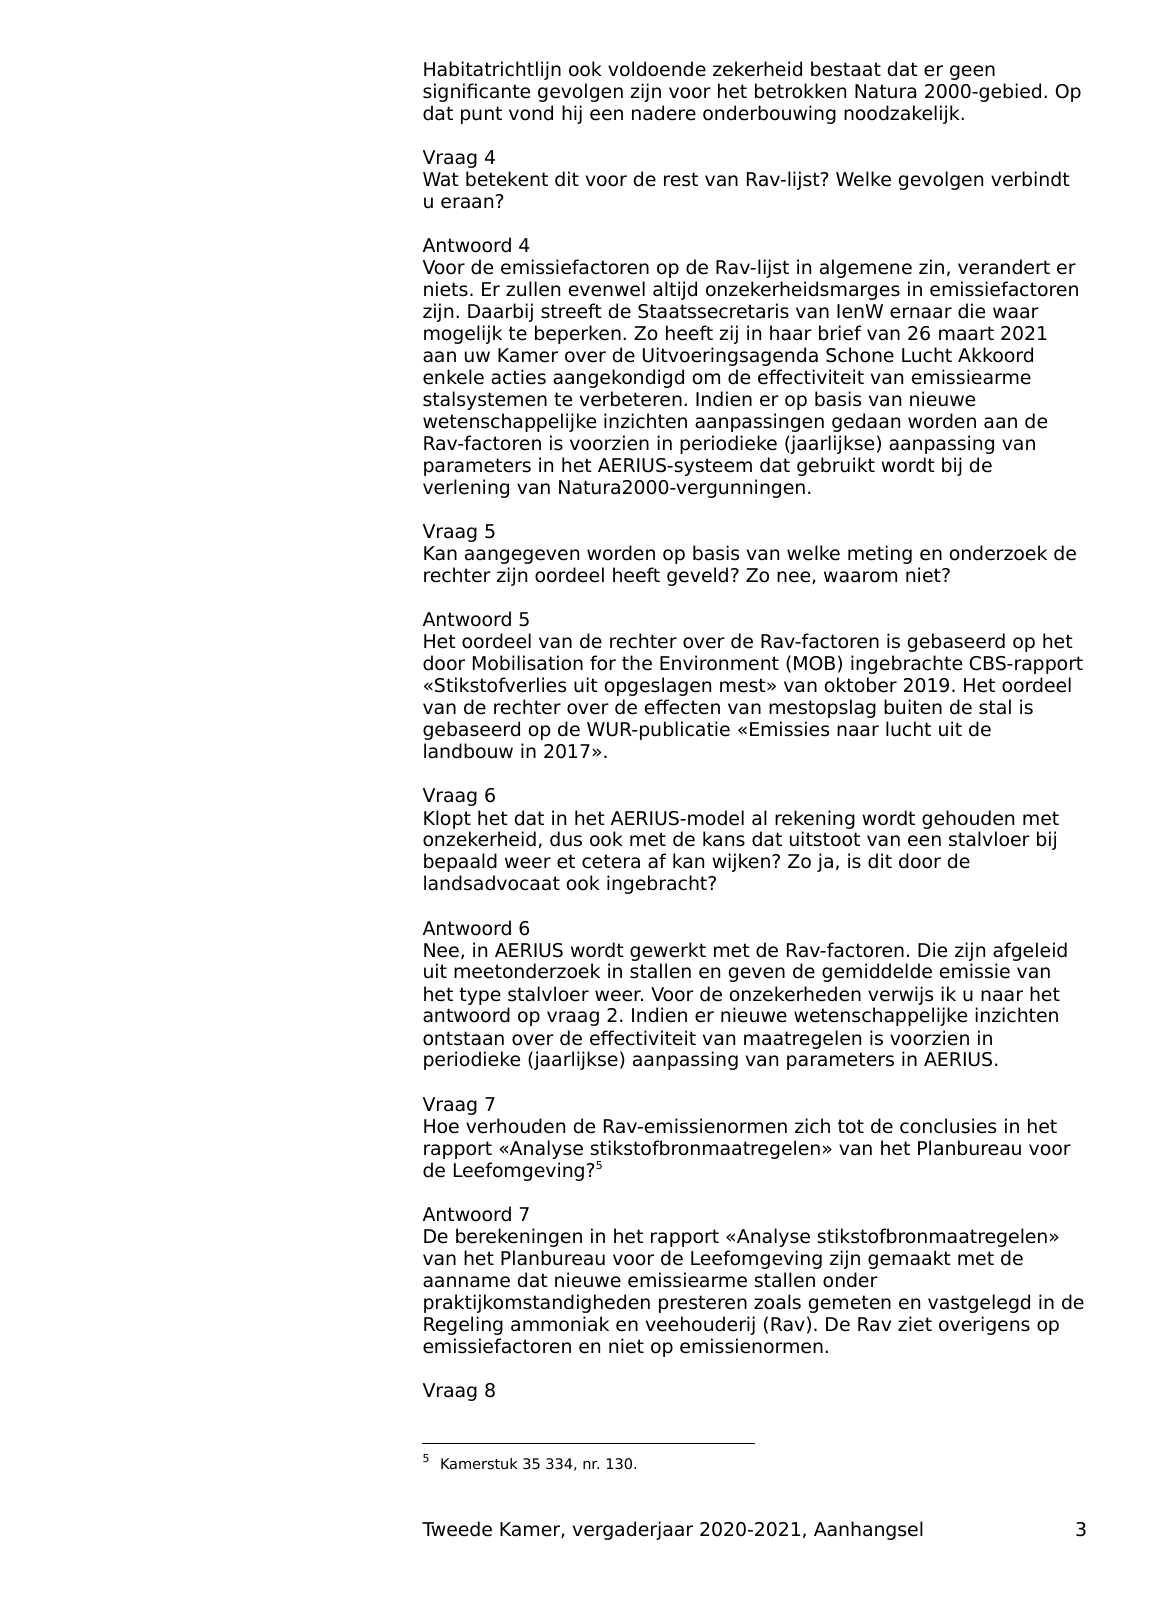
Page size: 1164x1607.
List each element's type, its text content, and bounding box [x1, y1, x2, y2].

text Antwoord 5 [422, 609, 1087, 631]
text Nee, in AERIUS wordt gewerkt met de Rav-factoren. Die zijn afgeleid uit meetonderzoek in stallen en geven de gemiddelde emissie van het type stalvloer weer. Voor de onzekerheden verwijs ik u naar het antwoord op vraag 2. Indien er nieuwe wetenschappelijke inzichten ontstaan over de effectiviteit van maatregelen is voorzien in periodieke (jaarlijkse) aanpassing van parameters in AERIUS. [422, 939, 1087, 1071]
text Wat betekent dit voor de rest van Rav-lijst? Welke gevolgen verbindt u eraan? [422, 169, 1087, 213]
text Vraag 4 [422, 147, 1087, 169]
text Het oordeel van de rechter over de Rav-factoren is gebaseerd op het door Mobilisation for the Environment (MOB) ingebrachte CBS-rapport «Stikstofverlies uit opgeslagen mest» van oktober 2019. Het oordeel van de rechter over de effecten van mestopslag buiten de stal is gebaseerd op de WUR-publicatie «Emissies naar lucht uit de landbouw in 2017». [422, 631, 1087, 763]
text Vraag 7 [422, 1093, 1087, 1116]
text Vraag 6 [422, 785, 1087, 807]
text Antwoord 7 [422, 1204, 1087, 1226]
text Klopt het dat in het AERIUS-model al rekening wordt gehouden met onzekerheid, dus ook met de kans dat uitstoot van een stalvloer bij bepaald weer et cetera af kan wijken? Zo ja, is dit door de landsadvocaat ook ingebracht? [422, 807, 1087, 895]
text Antwoord 4 [422, 235, 1087, 257]
text Kan aangegeven worden op basis van welke meting en onderzoek de rechter zijn oordeel heeft geveld? Zo nee, waarom niet? [422, 543, 1087, 587]
text Kamerstuk 35 334, nr. 130. [422, 1452, 1087, 1474]
text Vraag 8 [422, 1380, 1087, 1402]
text Voor de emissiefactoren op de Rav-lijst in algemene zin, verandert er niets. Er zullen evenwel altijd onzekerheidsmarges in emissiefactoren zijn. Daarbij streeft de Staatssecretaris van IenW ernaar die waar mogelijk te beperken. Zo heeft zij in haar brief van 26 maart 2021 aan uw Kamer over de Uitvoeringsagenda Schone Lucht Akkoord enkele acties aangekondigd om de effectiviteit van emissiearme stalsystemen te verbeteren. Indien er op basis van nieuwe wetenschappelijke inzichten aanpassingen gedaan worden aan de Rav-factoren is voorzien in periodieke (jaarlijkse) aanpassing van parameters in het AERIUS-systeem dat gebruikt wordt bij de verlening van Natura2000-vergunningen. [422, 257, 1087, 499]
text De berekeningen in het rapport «Analyse stikstofbronmaatregelen» van het Planbureau voor de Leefomgeving zijn gemaakt met de aanname dat nieuwe emissiearme stallen onder praktijkomstandigheden presteren zoals gemeten en vastgelegd in de Regeling ammoniak en veehouderij (Rav). De Rav ziet overigens op emissiefactoren en niet op emissienormen. [422, 1226, 1087, 1357]
text Vraag 5 [422, 521, 1087, 543]
text Hoe verhouden de Rav-emissienormen zich tot de conclusies in het rapport «Analyse stikstofbronmaatregelen» van het Planbureau voor de Leefomgeving? [422, 1116, 1087, 1181]
text Habitatrichtlijn ook voldoende zekerheid bestaat dat er geen significante gevolgen zijn voor het betrokken Natura 2000-gebied. Op dat punt vond hij een nadere onderbouwing noodzakelijk. [422, 59, 1087, 125]
text Antwoord 6 [422, 917, 1087, 939]
